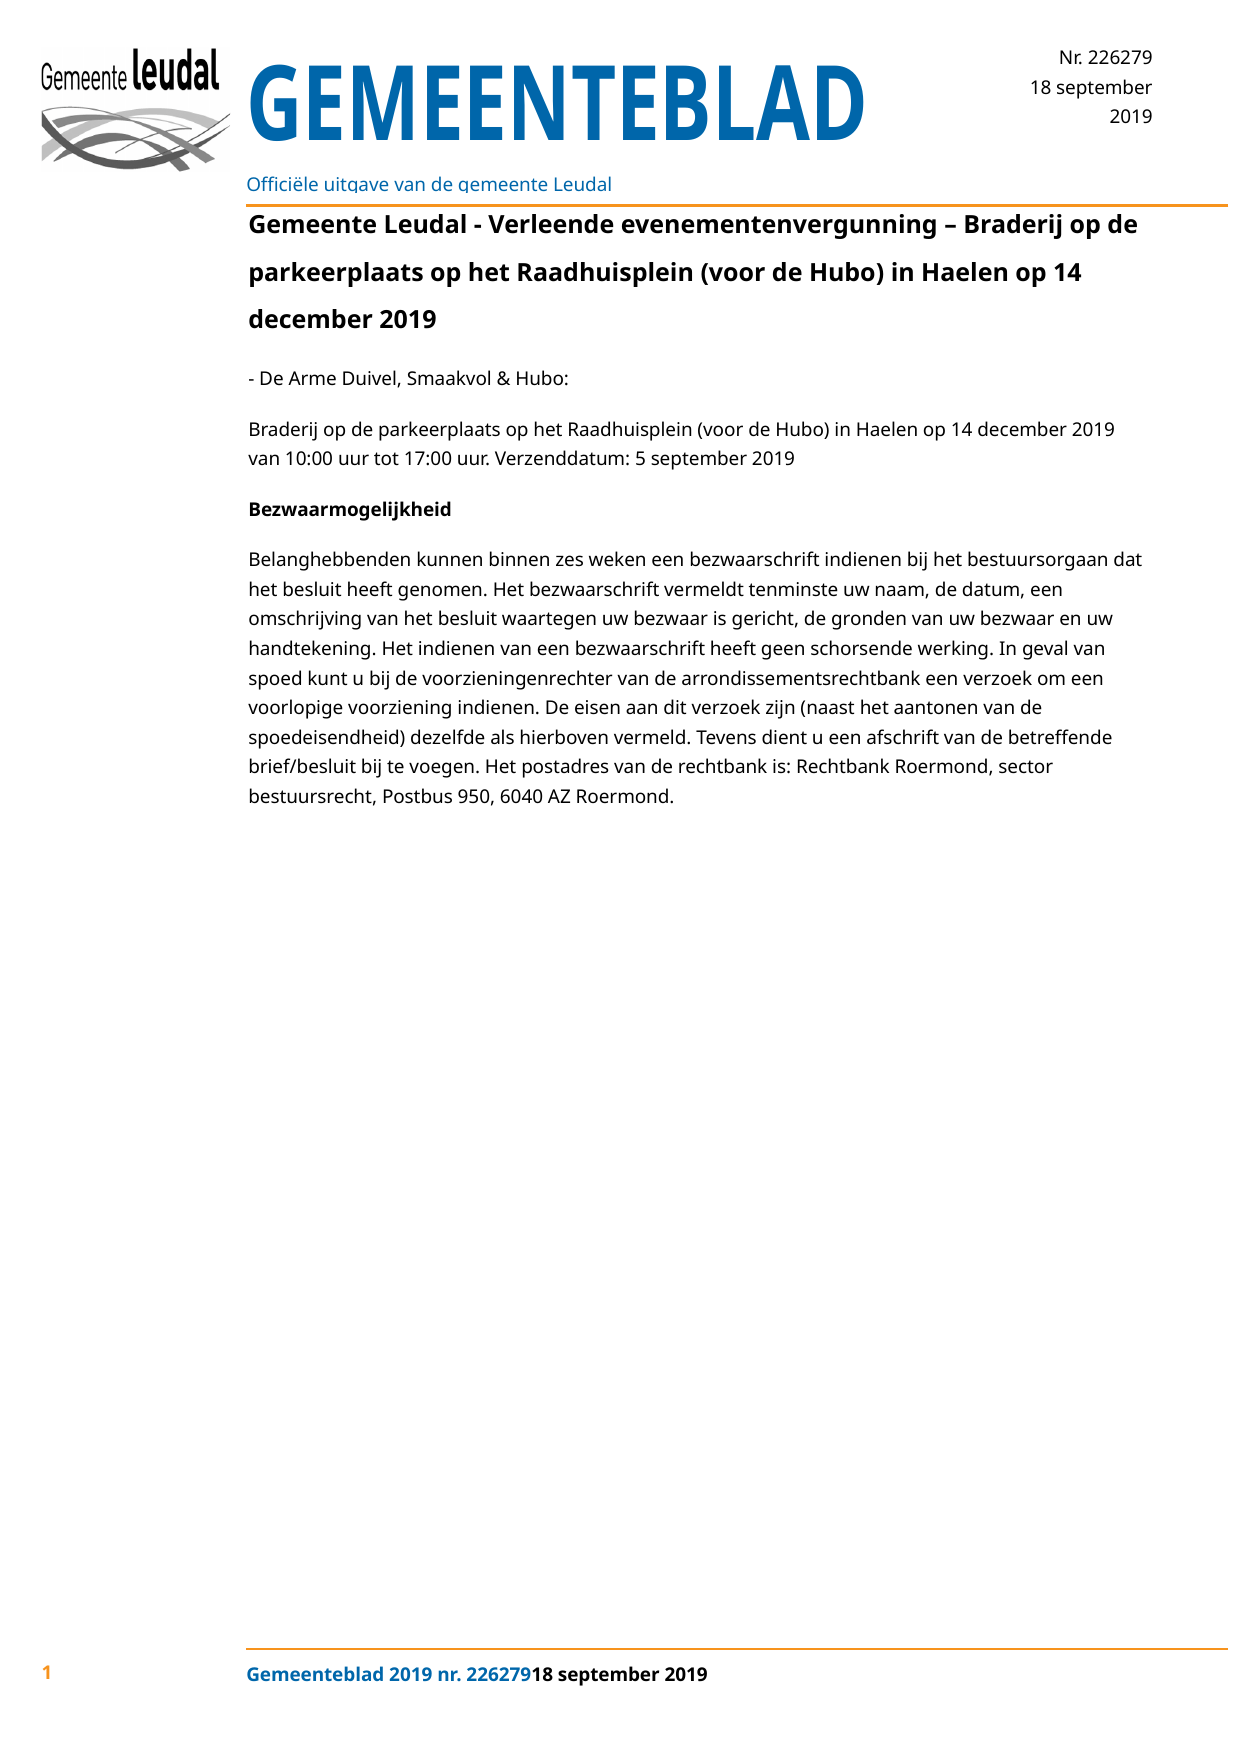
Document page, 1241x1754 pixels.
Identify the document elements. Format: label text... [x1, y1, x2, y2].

text Braderij op de parkeerplaats op het Raadhuisplein (voor de Hubo) in Haelen op 14 december 2019 van 10:00 uur tot 17:00 uur. Verzenddatum: 5 september 2019 [248, 416, 1152, 471]
text Belanghebbenden kunnen binnen zes weken een bezwaarschrift indienen bij het bestuursorgaan dat het besluit heeft genomen. Het bezwaarschrift vermeldt tenminste uw naam, de datum, een omschrijving van het besluit waartegen uw bezwaar is gericht, de gronden van uw bezwaar en uw handtekening. Het indienen van een bezwaarschrift heeft geen schorsende werking. In geval van spoed kunt u bij de voorzieningenrechter van de arrondissementsrechtbank een verzoek om een voorlopige voorziening indienen. De eisen aan dit verzoek zijn (naast het aantonen van de spoedeisendheid) dezelfde als hierboven vermeld. Tevens dient u een afschrift van de betreffende brief/besluit bij te voegen. Het postadres van de rechtbank is: Rechtbank Roermond, sector bestuursrecht, Postbus 950, 6040 AZ Roermond. [248, 546, 1152, 809]
picture [41, 47, 231, 172]
text - De Arme Duivel, Smaakvol & Hubo: [248, 366, 1152, 391]
text Bezwaarmogelijkheid [248, 496, 1152, 522]
text Gemeente Leudal - Verleende evenementenvergunning – Braderij op de parkeerplaats op het Raadhuisplein (voor de Hubo) in Haelen op 14 december 2019 [248, 207, 1152, 336]
